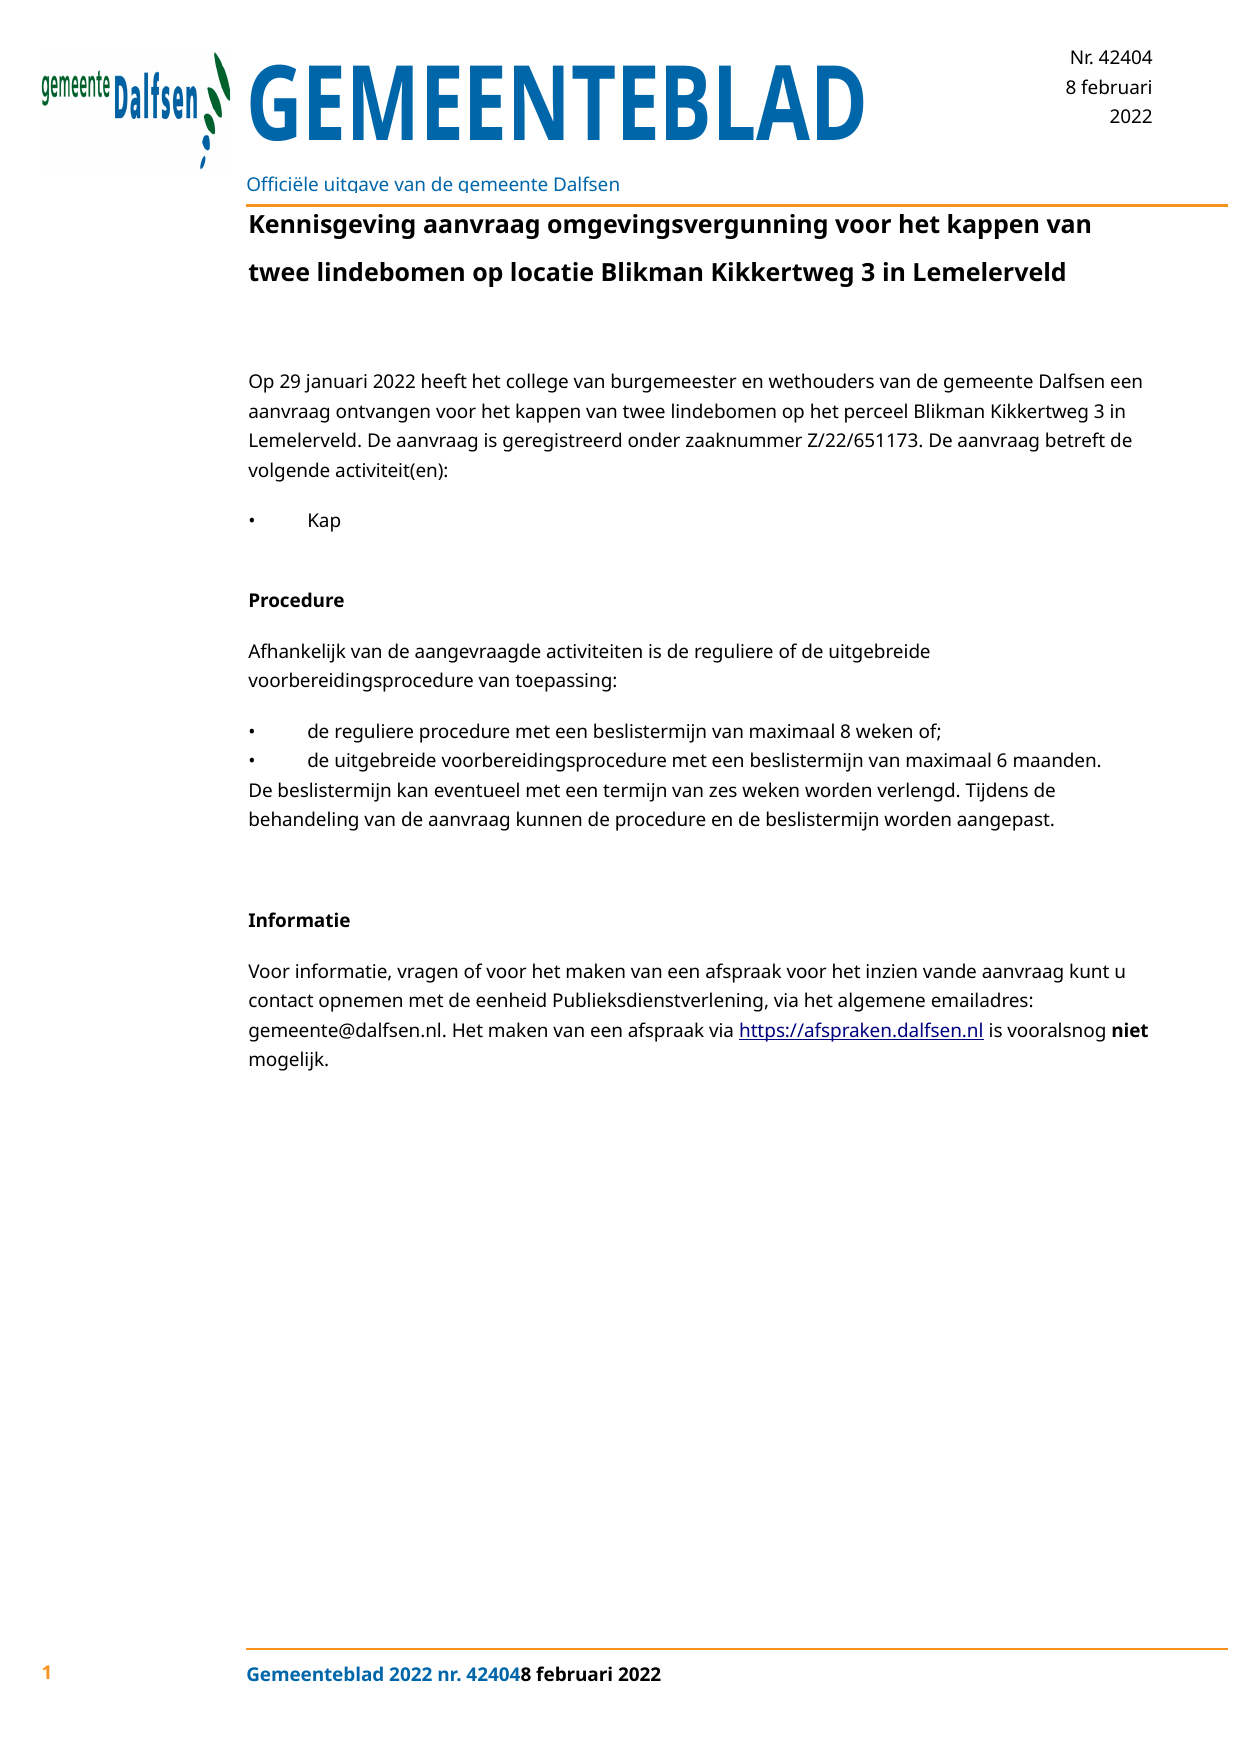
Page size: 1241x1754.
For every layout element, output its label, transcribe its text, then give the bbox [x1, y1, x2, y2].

text De beslistermijn kan eventueel met een termijn van zes weken worden verlengd. Tijdens de behandeling van de aanvraag kunnen de procedure en de beslistermijn worden aangepast. [248, 777, 1152, 832]
picture [41, 47, 231, 172]
text Kennisgeving aanvraag omgevingsvergunning voor het kappen van twee lindebomen op locatie Blikman Kikkertweg 3 in Lemelerveld [248, 207, 1152, 288]
text Afhankelijk van de aangevraagde activiteiten is de reguliere of de uitgebreide voorbereidingsprocedure van toepassing: [248, 638, 1152, 693]
text Informatie [248, 907, 1152, 933]
list Kap [248, 507, 1152, 533]
list de reguliere procedure met een beslistermijn van maximaal 8 weken of; [248, 718, 1152, 744]
text Procedure [248, 587, 1152, 613]
text Voor informatie, vragen of voor het maken van een afspraak voor het inzien vande aanvraag kunt u contact opnemen met de eenheid Publieksdienstverlening, via het algemene emailadres: gemeente@dalfsen.nl. Het maken van een afspraak via https://afspraken.dalfsen.nl is vooralsnog niet mogelijk. [248, 958, 1152, 1072]
text Op 29 januari 2022 heeft het college van burgemeester en wethouders van de gemeente Dalfsen een aanvraag ontvangen voor het kappen van twee lindebomen op het perceel Blikman Kikkertweg 3 in Lemelerveld. De aanvraag is geregistreerd onder zaaknummer Z/22/651173. De aanvraag betreft de volgende activiteit(en): [248, 368, 1152, 483]
list de uitgebreide voorbereidingsprocedure met een beslistermijn van maximaal 6 maanden. [248, 747, 1152, 773]
